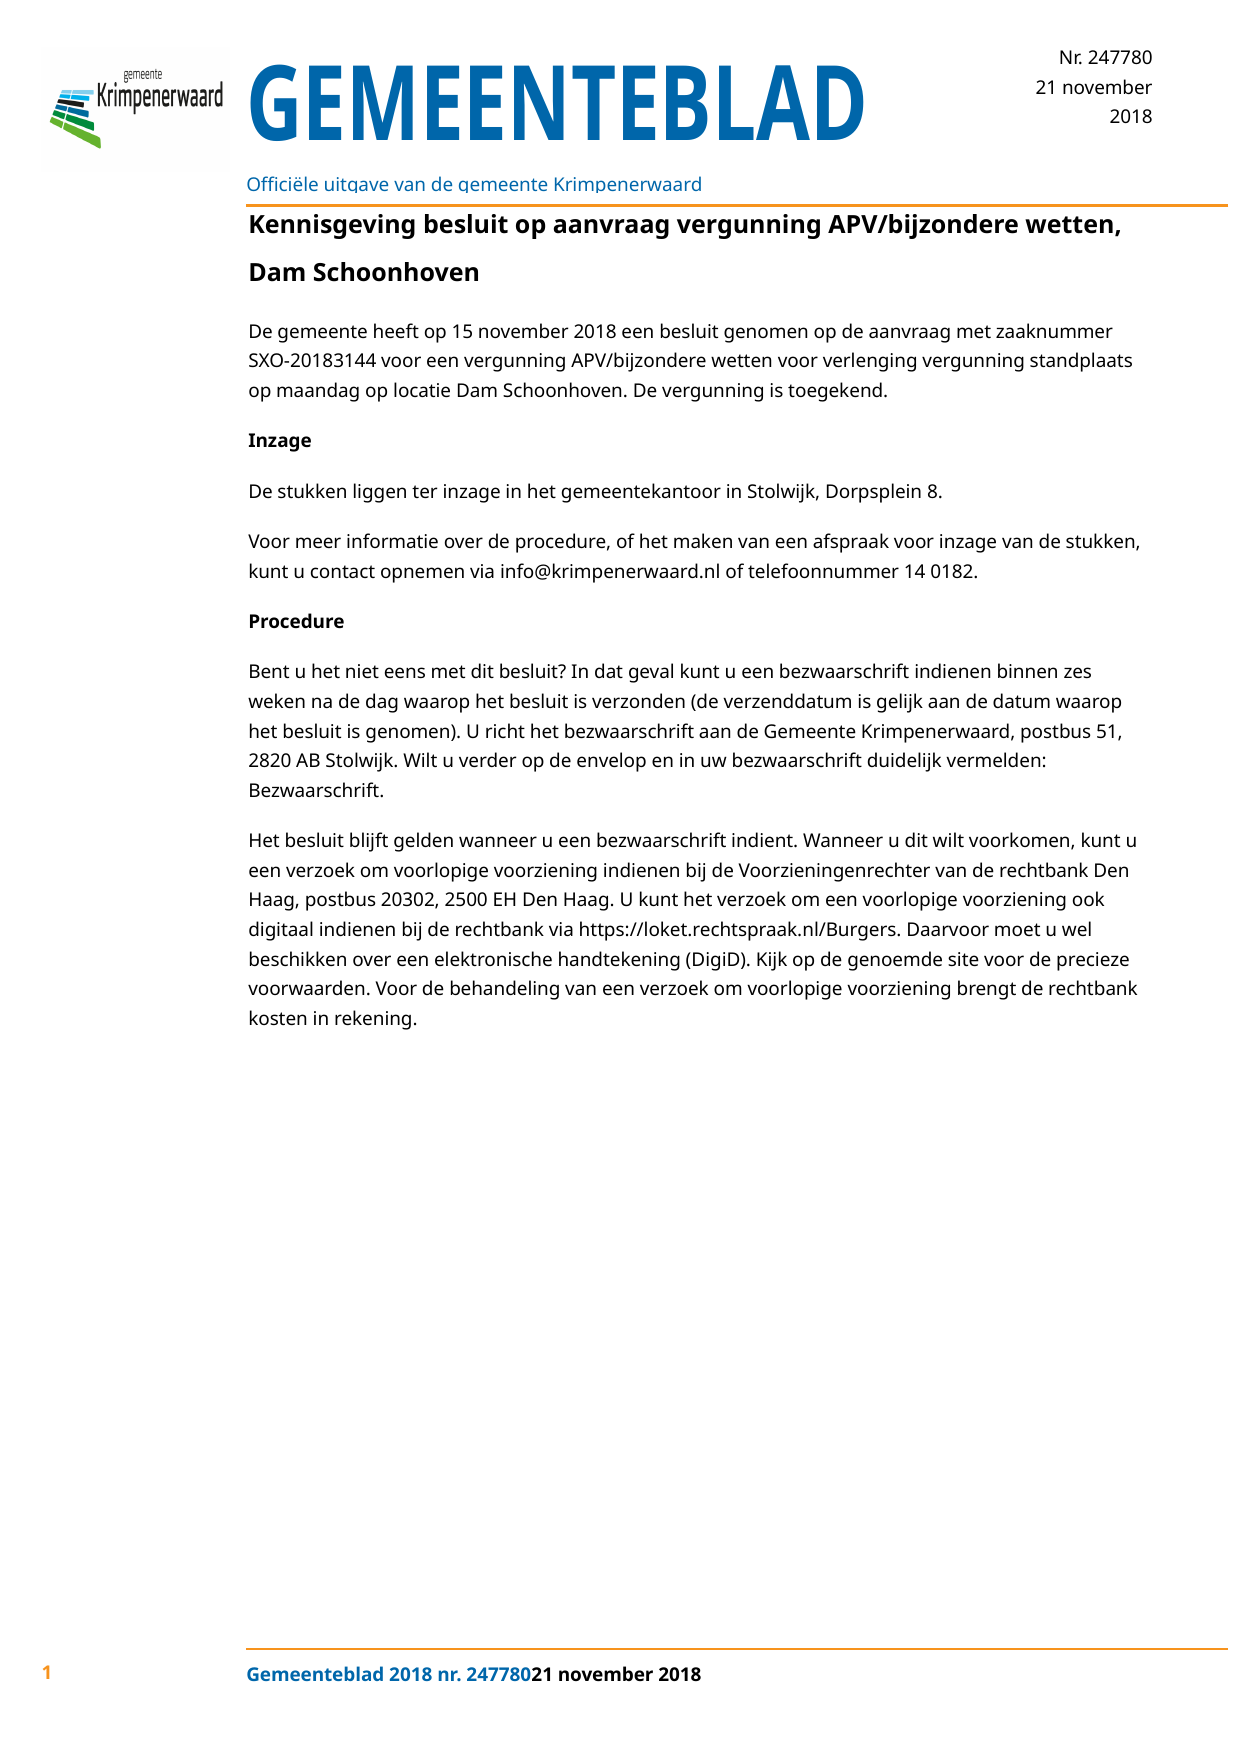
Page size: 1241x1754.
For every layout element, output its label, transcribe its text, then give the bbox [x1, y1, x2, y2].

text Het besluit blijft gelden wanneer u een bezwaarschrift indient. Wanneer u dit wilt voorkomen, kunt u een verzoek om voorlopige voorziening indienen bij de Voorzieningenrechter van de rechtbank Den Haag, postbus 20302, 2500 EH Den Haag. U kunt het verzoek om een voorlopige voorziening ook digitaal indienen bij de rechtbank via https://loket.rechtspraak.nl/Burgers. Daarvoor moet u wel beschikken over een elektronische handtekening (DigiD). Kijk op de genoemde site voor de precieze voorwaarden. Voor de behandeling van een verzoek om voorlopige voorziening brengt de rechtbank kosten in rekening. [248, 827, 1152, 1031]
text Bent u het niet eens met dit besluit? In dat geval kunt u een bezwaarschrift indienen binnen zes weken na de dag waarop het besluit is verzonden (de verzenddatum is gelijk aan de datum waarop het besluit is genomen). U richt het bezwaarschrift aan de Gemeente Krimpenerwaard, postbus 51, 2820 AB Stolwijk. Wilt u verder op de envelop en in uw bezwaarschrift duidelijk vermelden: Bezwaarschrift. [248, 659, 1152, 803]
text Procedure [248, 608, 1152, 634]
text Inzage [248, 427, 1152, 453]
text Kennisgeving besluit op aanvraag vergunning APV/bijzondere wetten, Dam Schoonhoven [248, 207, 1152, 288]
text Voor meer informatie over de procedure, of het maken van een afspraak voor inzage van de stukken, kunt u contact opnemen via info@krimpenerwaard.nl of telefoonnummer 14 0182. [248, 528, 1152, 584]
text De stukken liggen ter inzage in het gemeentekantoor in Stolwijk, Dorpsplein 8. [248, 478, 1152, 504]
picture [41, 47, 231, 172]
text De gemeente heeft op 15 november 2018 een besluit genomen op de aanvraag met zaaknummer SXO-20183144 voor een vergunning APV/bijzondere wetten voor verlenging vergunning standplaats op maandag op locatie Dam Schoonhoven. De vergunning is toegekend. [248, 318, 1152, 403]
